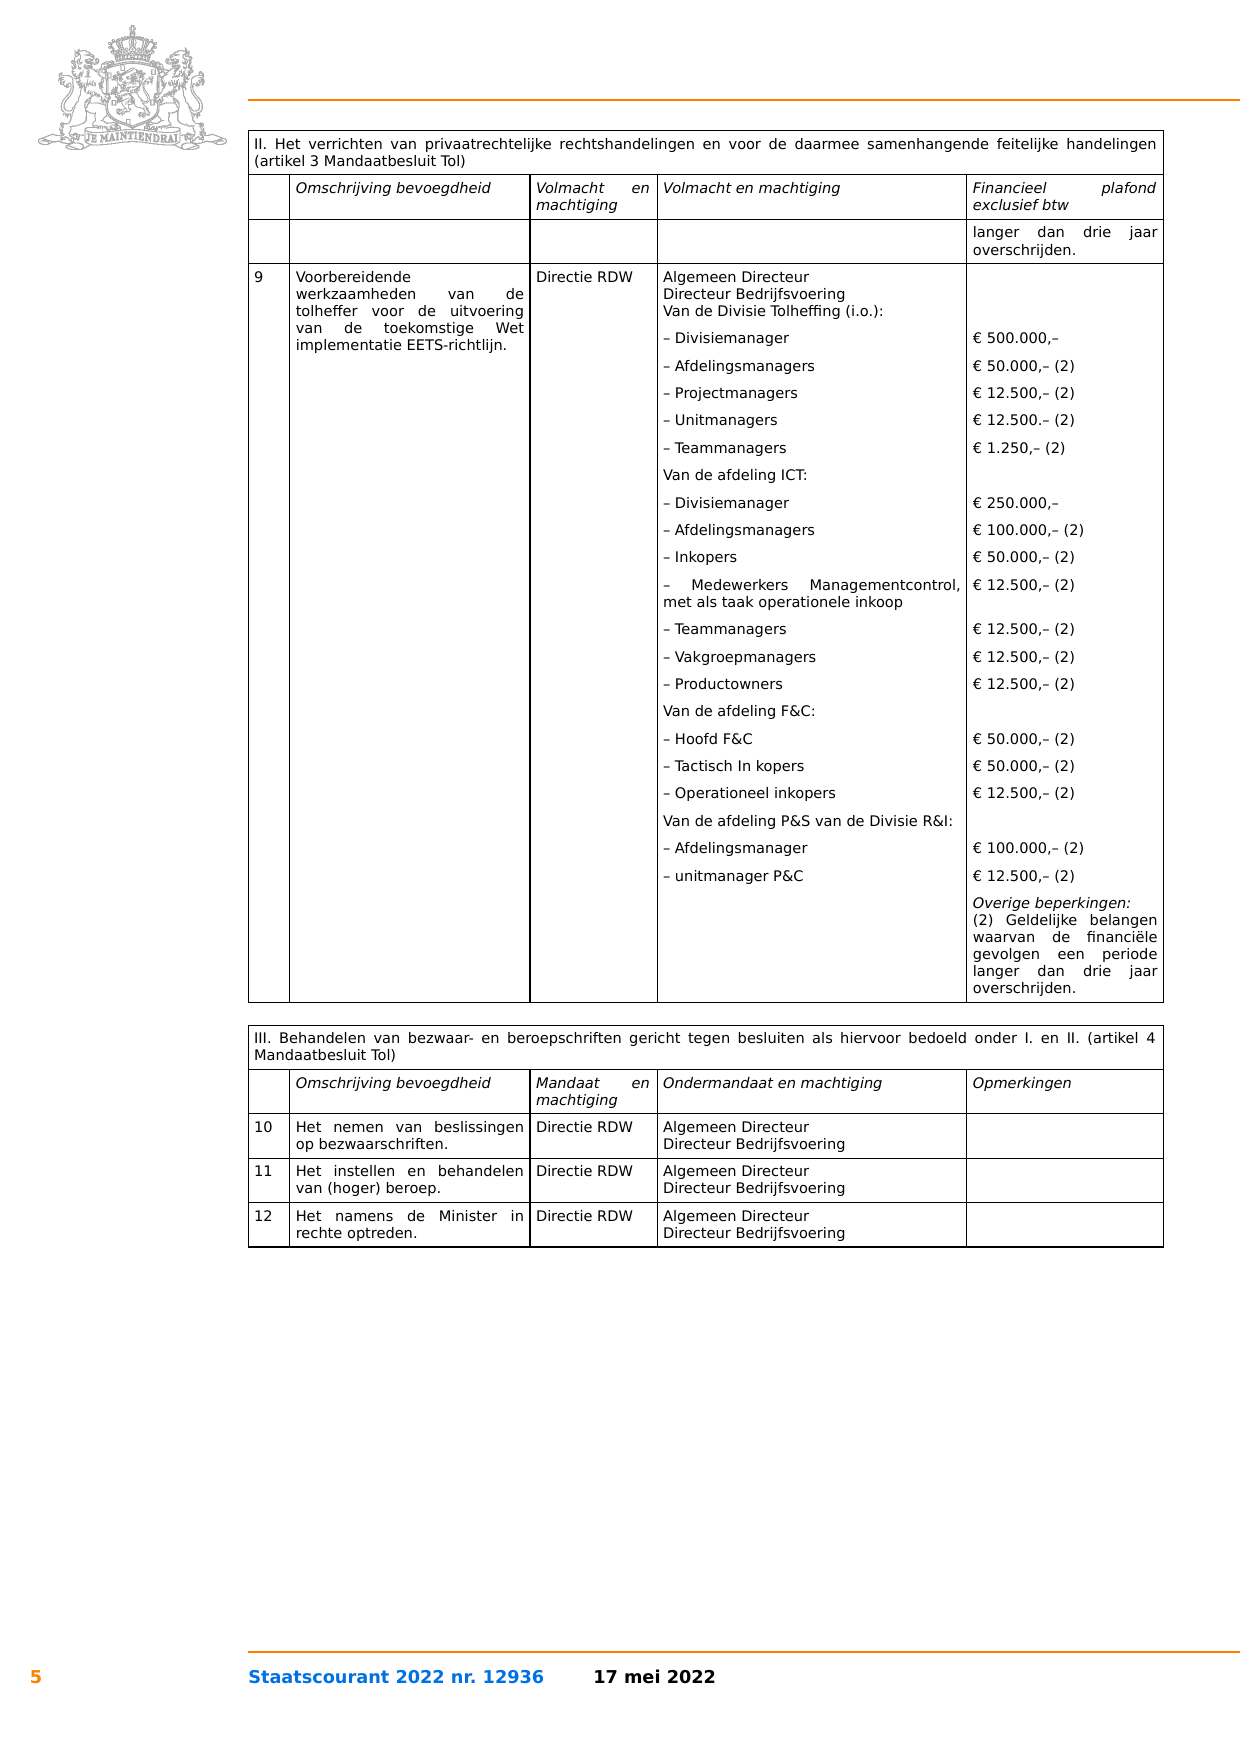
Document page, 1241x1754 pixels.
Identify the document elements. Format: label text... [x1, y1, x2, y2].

table_cell – Afdelingsmanagers [658, 352, 966, 379]
table_cell Mandaat en machtiging [531, 1070, 657, 1113]
table_cell Ondermandaat en machtiging [658, 1070, 966, 1113]
table_cell € 50.000,– (2) [967, 725, 1163, 752]
table_cell € 100.000,– (2) [967, 835, 1163, 862]
table_cell – Teammanagers [658, 434, 966, 461]
table_cell [658, 220, 966, 263]
table_cell € 12.500,– (2) [967, 571, 1163, 615]
table_cell Het namens de Minister in rechte optreden. [290, 1203, 529, 1246]
table_cell [967, 1203, 1163, 1246]
table_cell Algemeen Directeur Directeur Bedrijfsvoering Van de Divisie Tolheffing (i.o.): [658, 264, 966, 324]
table_cell [658, 889, 966, 1002]
table_cell Van de afdeling P&S van de Divisie R&I: [658, 807, 966, 834]
table_cell € 500.000,– [967, 324, 1163, 352]
table_cell [290, 220, 529, 263]
table_cell [249, 1070, 289, 1113]
table_cell Algemeen Directeur Directeur Bedrijfsvoering [658, 1159, 966, 1202]
table_cell € 12.500,– (2) [967, 670, 1163, 697]
table_cell Van de afdeling ICT: [658, 461, 966, 489]
table_cell – Projectmanagers [658, 379, 966, 407]
table_cell 12 [249, 1203, 289, 1246]
table_cell € 50.000,– (2) [967, 544, 1163, 571]
table_cell Omschrijving bevoegdheid [290, 175, 529, 219]
table_cell € 100.000,– (2) [967, 516, 1163, 543]
table_cell Omschrijving bevoegdheid [290, 1070, 529, 1113]
table_cell – Divisiemanager [658, 489, 966, 516]
table_cell – Afdelingsmanagers [658, 516, 966, 543]
table_cell [967, 1114, 1163, 1158]
table_cell Volmacht en machtiging [531, 175, 657, 219]
table_cell [967, 1159, 1163, 1202]
table_cell [967, 698, 1163, 725]
table_cell – Operationeel inkopers [658, 780, 966, 807]
table_cell – Afdelingsmanager [658, 835, 966, 862]
table_cell [967, 807, 1163, 834]
table_cell Overige beperkingen: (2) Geldelijke belangen waarvan de financiële gevolgen een periode langer dan drie jaar overschrijden. [967, 889, 1163, 1002]
table_cell € 12.500,– (2) [967, 780, 1163, 807]
table_cell Algemeen Directeur Directeur Bedrijfsvoering [658, 1203, 966, 1246]
table_cell € 50.000,– (2) [967, 352, 1163, 379]
table_cell Het instellen en behandelen van (hoger) beroep. [290, 1159, 529, 1202]
table_cell – Inkopers [658, 544, 966, 571]
table_cell Algemeen Directeur Directeur Bedrijfsvoering [658, 1114, 966, 1158]
table_cell – Unitmanagers [658, 407, 966, 434]
table_cell – Teammanagers [658, 615, 966, 643]
table_cell Directie RDW [531, 1114, 657, 1158]
table_cell langer dan drie jaar overschrijden. [967, 220, 1163, 263]
table_cell [967, 264, 1163, 324]
table_cell € 250.000,– [967, 489, 1163, 516]
table_cell – Vakgroepmanagers [658, 643, 966, 670]
table_cell – unitmanager P&C [658, 862, 966, 889]
table_cell – Productowners [658, 670, 966, 697]
table_cell € 50.000,– (2) [967, 752, 1163, 780]
table_header II. Het verrichten van privaatrechtelijke rechtshandelingen en voor de daarmee samenhangende feitelijke handelingen (artikel 3 Mandaatbesluit Tol) [249, 131, 1163, 174]
table_cell Volmacht en machtiging [658, 175, 966, 219]
table_cell € 1.250,– (2) [967, 434, 1163, 461]
table_cell [249, 175, 289, 219]
table_cell Voorbereidende werkzaamheden van de tolheffer voor de uitvoering van de toekomstige Wet implementatie EETS-richtlijn. [290, 264, 529, 1002]
table_cell Directie RDW [531, 1203, 657, 1246]
table_cell Directie RDW [531, 264, 657, 1002]
table_cell – Medewerkers Managementcontrol, met als taak operationele inkoop [658, 571, 966, 615]
table_cell € 12.500,– (2) [967, 862, 1163, 889]
table_cell – Tactisch In kopers [658, 752, 966, 780]
table_cell € 12.500.– (2) [967, 407, 1163, 434]
table_cell € 12.500,– (2) [967, 615, 1163, 643]
table_cell Van de afdeling F&C: [658, 698, 966, 725]
table_cell [531, 220, 657, 263]
table_cell Financieel plafond exclusief btw [967, 175, 1163, 219]
table_cell Directie RDW [531, 1159, 657, 1202]
table_cell [249, 220, 289, 263]
table_cell Opmerkingen [967, 1070, 1163, 1113]
table_cell [967, 461, 1163, 489]
table_cell 10 [249, 1114, 289, 1158]
table_header III. Behandelen van bezwaar- en beroepschriften gericht tegen besluiten als hiervoor bedoeld onder I. en II. (artikel 4 Mandaatbesluit Tol) [249, 1026, 1163, 1069]
table_cell – Hoofd F&C [658, 725, 966, 752]
table_cell € 12.500,– (2) [967, 643, 1163, 670]
picture [38, 25, 227, 150]
table_cell 11 [249, 1159, 289, 1202]
table_cell – Divisiemanager [658, 324, 966, 352]
table_cell € 12.500,– (2) [967, 379, 1163, 407]
table_cell Het nemen van beslissingen op bezwaarschriften. [290, 1114, 529, 1158]
table_cell 9 [249, 264, 289, 1002]
